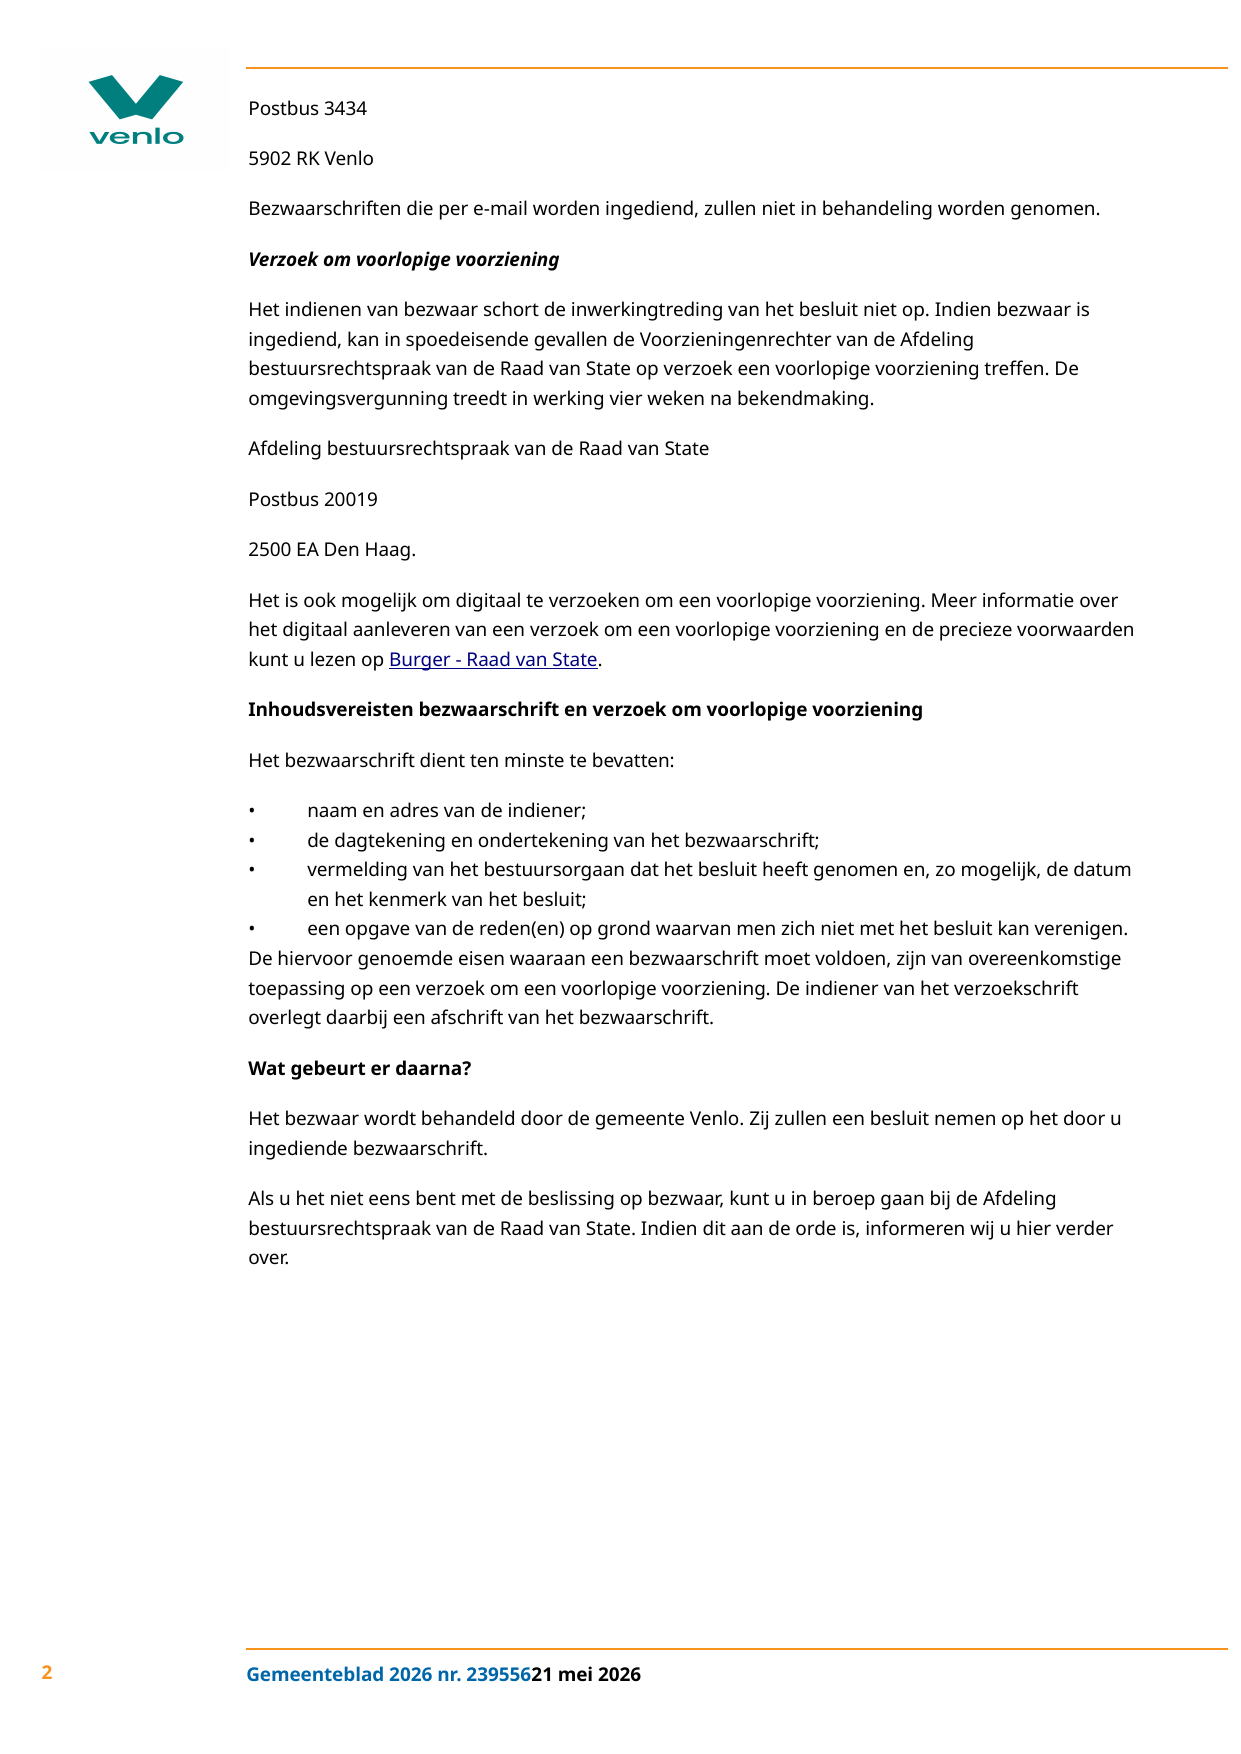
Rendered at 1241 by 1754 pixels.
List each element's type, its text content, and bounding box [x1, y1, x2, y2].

text Als u het niet eens bent met de beslissing op bezwaar, kunt u in beroep gaan bij de Afdeling bestuursrechtspraak van de Raad van State. Indien dit aan de orde is, informeren wij u hier verder over. [248, 1185, 1152, 1270]
text Het bezwaarschrift dient ten minste te bevatten: [248, 747, 1152, 773]
text Het indienen van bezwaar schort de inwerkingtreding van het besluit niet op. Indien bezwaar is ingediend, kan in spoedeisende gevallen de Voorzieningenrechter van de Afdeling bestuursrechtspraak van de Raad van State op verzoek een voorlopige voorziening treffen. De omgevingsvergunning treedt in werking vier weken na bekendmaking. [248, 296, 1152, 411]
text Het bezwaar wordt behandeld door de gemeente Venlo. Zij zullen een besluit nemen op het door u ingediende bezwaarschrift. [248, 1105, 1152, 1161]
text Inhoudsvereisten bezwaarschrift en verzoek om voorlopige voorziening [248, 696, 1152, 722]
picture [41, 47, 231, 172]
text 5902 RK Venlo [248, 145, 1152, 171]
list vermelding van het bestuursorgaan dat het besluit heeft genomen en, zo mogelijk, de datum en het kenmerk van het besluit; [248, 856, 1152, 912]
text 2500 EA Den Haag. [248, 536, 1152, 562]
text Postbus 3434 [248, 95, 1152, 121]
text Postbus 20019 [248, 486, 1152, 512]
text Verzoek om voorlopige voorziening [248, 246, 1152, 272]
list naam en adres van de indiener; [248, 797, 1152, 823]
text Wat gebeurt er daarna? [248, 1055, 1152, 1081]
text De hiervoor genoemde eisen waaraan een bezwaarschrift moet voldoen, zijn van overeenkomstige toepassing op een verzoek om een voorlopige voorziening. De indiener van het verzoekschrift overlegt daarbij een afschrift van het bezwaarschrift. [248, 945, 1152, 1030]
list de dagtekening en ondertekening van het bezwaarschrift; [248, 827, 1152, 853]
text Afdeling bestuursrechtspraak van de Raad van State [248, 436, 1152, 461]
text Bezwaarschriften die per e-mail worden ingediend, zullen niet in behandeling worden genomen. [248, 196, 1152, 221]
list een opgave van de reden(en) op grond waarvan men zich niet met het besluit kan verenigen. [248, 916, 1152, 941]
text Het is ook mogelijk om digitaal te verzoeken om een voorlopige voorziening. Meer informatie over het digitaal aanleveren van een verzoek om een voorlopige voorziening en de precieze voorwaarden kunt u lezen op Burger - Raad van State. [248, 587, 1152, 672]
